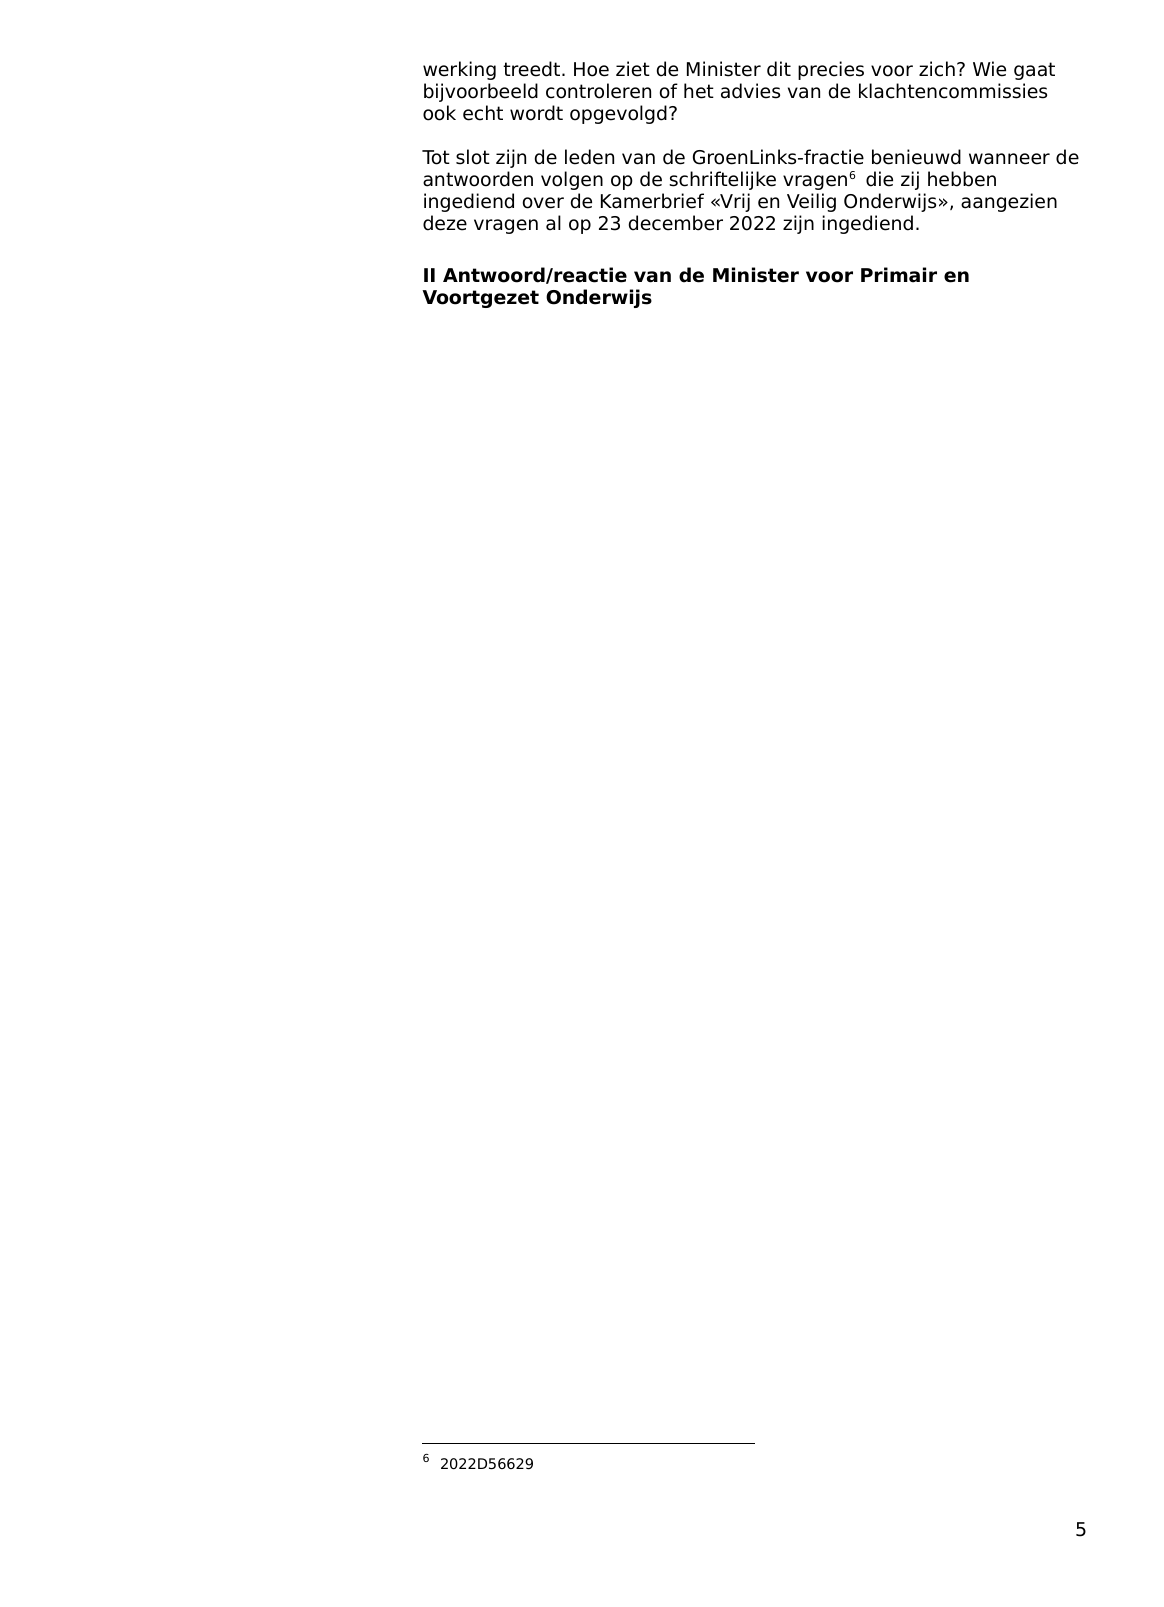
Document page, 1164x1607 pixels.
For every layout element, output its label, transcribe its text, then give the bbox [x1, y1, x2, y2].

text Tot slot zijn de leden van de GroenLinks-fractie benieuwd wanneer de antwoorden volgen op de schriftelijke vragen die zij hebben ingediend over de Kamerbrief «Vrij en Veilig Onderwijs», aangezien deze vragen al op 23 december 2022 zijn ingediend. [422, 147, 1087, 235]
subtitle II Antwoord/reactie van de Minister voor Primair en Voortgezet Onderwijs [422, 265, 1087, 309]
text werking treedt. Hoe ziet de Minister dit precies voor zich? Wie gaat bijvoorbeeld controleren of het advies van de klachtencommissies ook echt wordt opgevolgd? [422, 59, 1087, 125]
text 2022D56629 [422, 1452, 1087, 1474]
